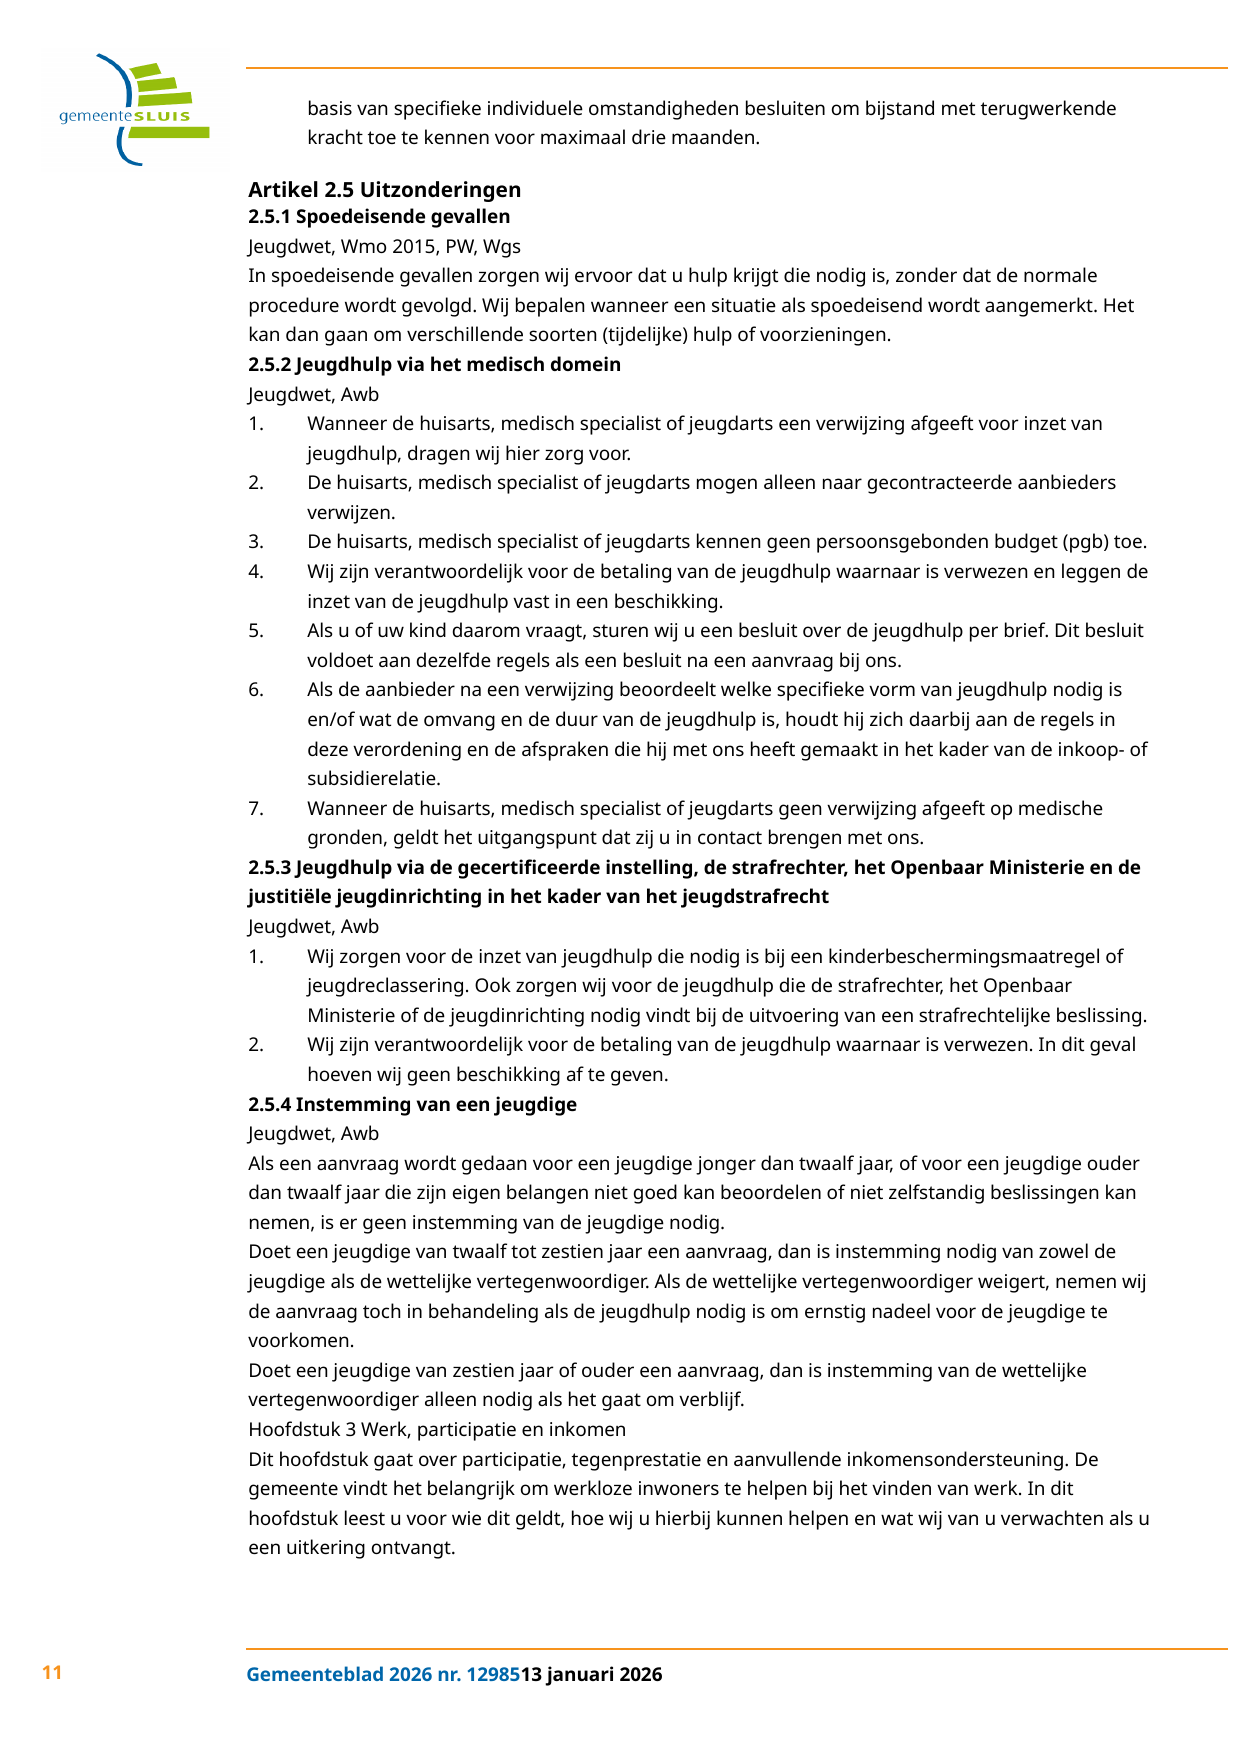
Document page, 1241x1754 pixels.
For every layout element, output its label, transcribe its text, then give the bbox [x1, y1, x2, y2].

list Wanneer de huisarts, medisch specialist of jeugdarts een verwijzing afgeeft voor inzet van jeugdhulp, dragen wij hier zorg voor. [248, 410, 1152, 466]
text 2.5.4 Instemming van een jeugdige [248, 1091, 1152, 1116]
list Wij zijn verantwoordelijk voor de betaling van de jeugdhulp waarnaar is verwezen. In dit geval hoeven wij geen beschikking af te geven. [248, 1032, 1152, 1087]
list basis van specifieke individuele omstandigheden besluiten om bijstand met terugwerkende kracht toe te kennen voor maximaal drie maanden. [248, 95, 1152, 150]
text Jeugdwet, Awb [248, 381, 1152, 406]
list Als de aanbieder na een verwijzing beoordeelt welke specifieke vorm van jeugdhulp nodig is en/of wat de omvang en de duur van de jeugdhulp is, houdt hij zich daarbij aan de regels in deze verordening en de afspraken die hij met ons heeft gemaakt in het kader van de inkoop- of subsidierelatie. [248, 677, 1152, 791]
text Hoofdstuk 3 Werk, participatie en inkomen [248, 1416, 1152, 1442]
text Jeugdwet, Awb [248, 1120, 1152, 1146]
text Doet een jeugdige van zestien jaar of ouder een aanvraag, dan is instemming van de wettelijke vertegenwoordiger alleen nodig als het gaat om verblijf. [248, 1357, 1152, 1412]
text Jeugdwet, Wmo 2015, PW, Wgs [248, 233, 1152, 258]
list Wanneer de huisarts, medisch specialist of jeugdarts geen verwijzing afgeeft op medische gronden, geldt het uitgangspunt dat zij u in contact brengen met ons. [248, 795, 1152, 850]
list De huisarts, medisch specialist of jeugdarts kennen geen persoonsgebonden budget (pgb) toe. [248, 529, 1152, 554]
list Wij zorgen voor de inzet van jeugdhulp die nodig is bij een kinderbeschermingsmaatregel of jeugdreclassering. Ook zorgen wij voor de jeugdhulp die de strafrechter, het Openbaar Ministerie of de jeugdinrichting nodig vindt bij de uitvoering van een strafrechtelijke beslissing. [248, 943, 1152, 1028]
text Doet een jeugdige van twaalf tot zestien jaar een aanvraag, dan is instemming nodig van zowel de jeugdige als de wettelijke vertegenwoordiger. Als de wettelijke vertegenwoordiger weigert, nemen wij de aanvraag toch in behandeling als de jeugdhulp nodig is om ernstig nadeel voor de jeugdige te voorkomen. [248, 1239, 1152, 1353]
list Als u of uw kind daarom vraagt, sturen wij u een besluit over de jeugdhulp per brief. Dit besluit voldoet aan dezelfde regels als een besluit na een aanvraag bij ons. [248, 617, 1152, 673]
text 2.5.3 Jeugdhulp via de gecertificeerde instelling, de strafrechter, het Openbaar Ministerie en de justitiële jeugdinrichting in het kader van het jeugdstrafrecht [248, 854, 1152, 909]
text Dit hoofdstuk gaat over participatie, tegenprestatie en aanvullende inkomensondersteuning. De gemeente vindt het belangrijk om werkloze inwoners te helpen bij het vinden van werk. In dit hoofdstuk leest u voor wie dit geldt, hoe wij u hierbij kunnen helpen en wat wij van u verwachten als u een uitkering ontvangt. [248, 1446, 1152, 1560]
list De huisarts, medisch specialist of jeugdarts mogen alleen naar gecontracteerde aanbieders verwijzen. [248, 469, 1152, 525]
text Artikel 2.5 Uitzonderingen [248, 175, 1152, 203]
text 2.5.2 Jeugdhulp via het medisch domein [248, 351, 1152, 377]
text Als een aanvraag wordt gedaan voor een jeugdige jonger dan twaalf jaar, of voor een jeugdige ouder dan twaalf jaar die zijn eigen belangen niet goed kan beoordelen of niet zelfstandig beslissingen kan nemen, is er geen instemming van de jeugdige nodig. [248, 1150, 1152, 1235]
list Wij zijn verantwoordelijk voor de betaling van de jeugdhulp waarnaar is verwezen en leggen de inzet van de jeugdhulp vast in een beschikking. [248, 558, 1152, 613]
text In spoedeisende gevallen zorgen wij ervoor dat u hulp krijgt die nodig is, zonder dat de normale procedure wordt gevolgd. Wij bepalen wanneer een situatie als spoedeisend wordt aangemerkt. Het kan dan gaan om verschillende soorten (tijdelijke) hulp of voorzieningen. [248, 262, 1152, 347]
text Jeugdwet, Awb [248, 913, 1152, 939]
picture [41, 47, 231, 172]
text 2.5.1 Spoedeisende gevallen [248, 203, 1152, 229]
